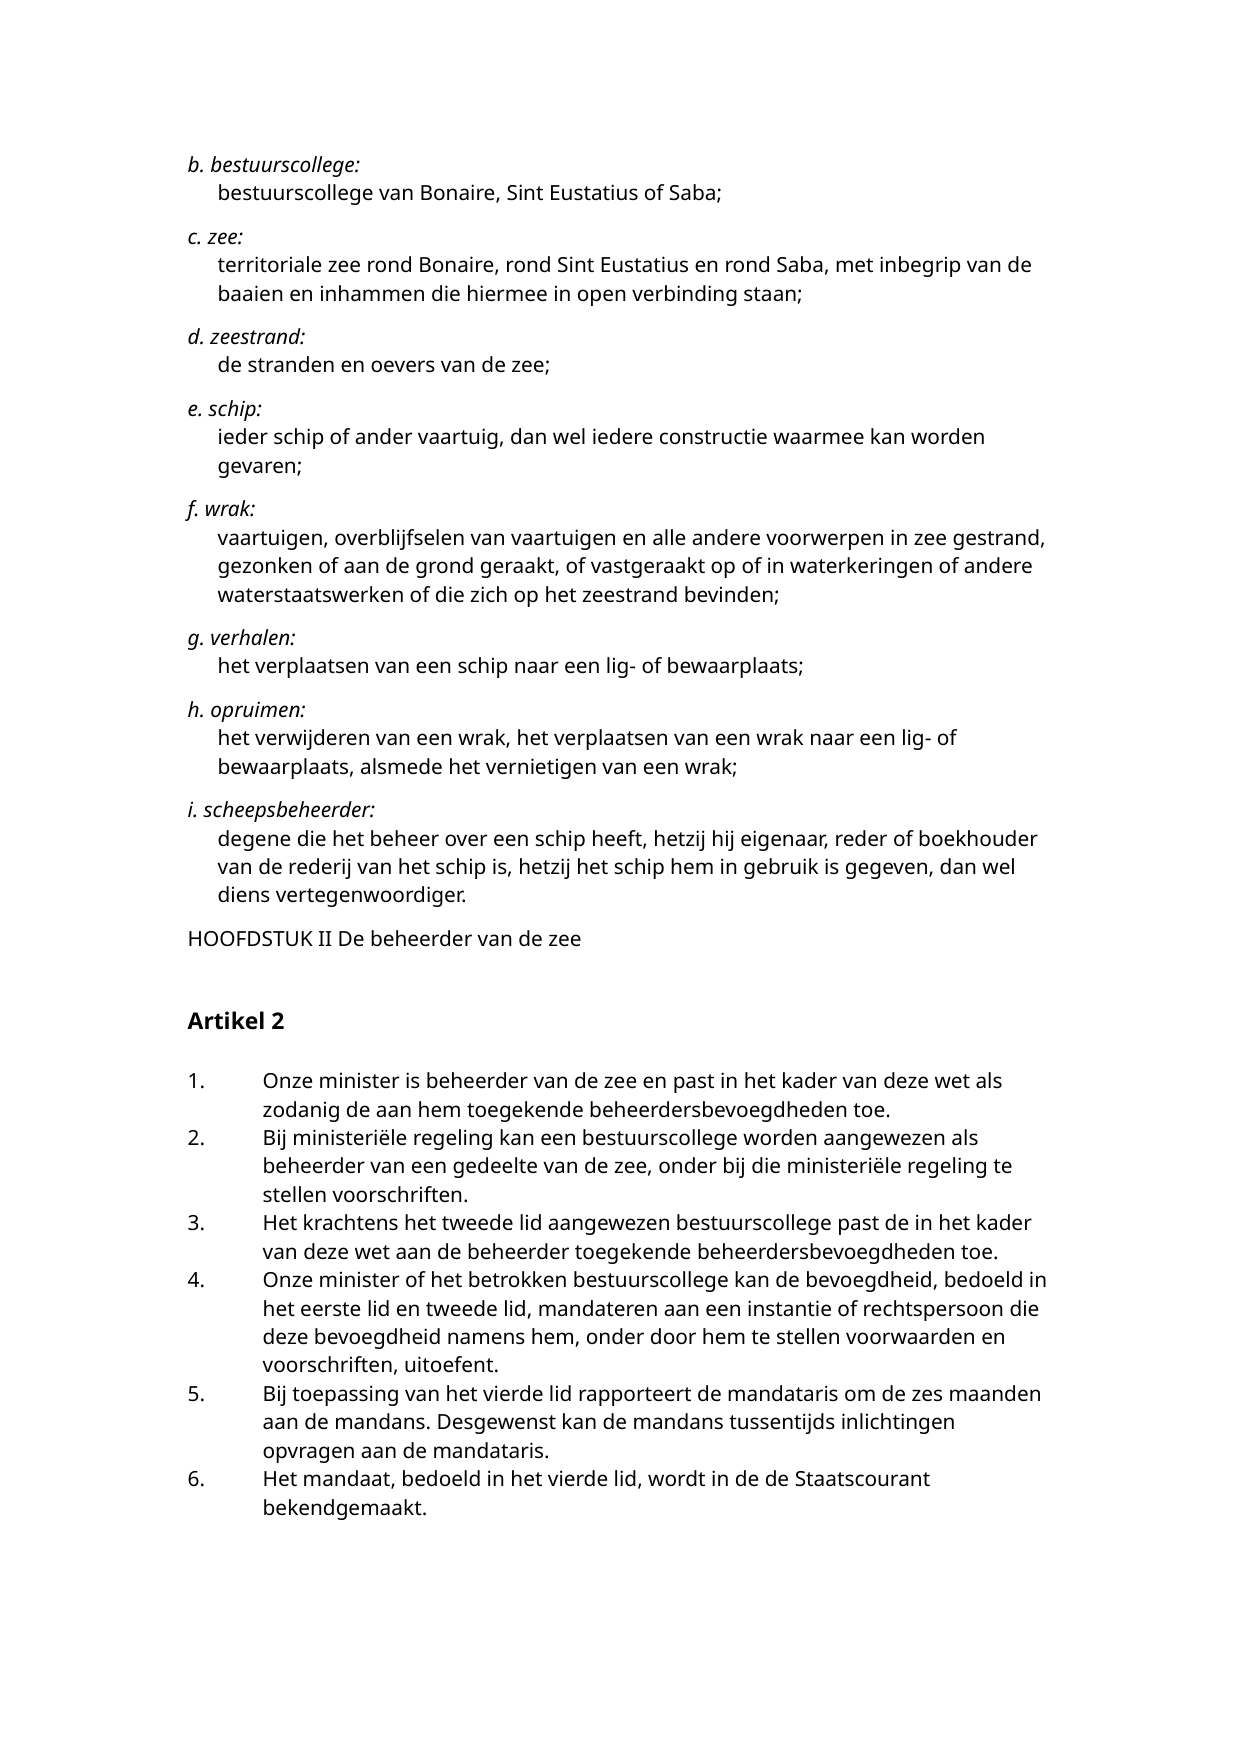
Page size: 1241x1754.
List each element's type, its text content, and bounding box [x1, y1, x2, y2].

subtitle HOOFDSTUK II De beheerder van de zee [187, 924, 1053, 952]
text territoriale zee rond Bonaire, rond Sint Eustatius en rond Saba, met inbegrip van de baaien en inhammen die hiermee in open verbinding staan; [217, 250, 1053, 307]
text g. verhalen: [187, 623, 1053, 652]
list Het krachtens het tweede lid aangewezen bestuurscollege past de in het kader van deze wet aan de beheerder toegekende beheerdersbevoegdheden toe. [187, 1208, 1053, 1265]
text b. bestuurscollege: [187, 150, 1053, 178]
text ieder schip of ander vaartuig, dan wel iedere constructie waarmee kan worden gevaren; [217, 422, 1053, 479]
text bestuurscollege van Bonaire, Sint Eustatius of Saba; [217, 178, 1053, 207]
text i. scheepsbeheerder: [187, 795, 1053, 824]
text d. zeestrand: [187, 322, 1053, 351]
list Bij ministeriële regeling kan een bestuurscollege worden aangewezen als beheerder van een gedeelte van de zee, onder bij die ministeriële regeling te stellen voorschriften. [187, 1123, 1053, 1208]
text het verwijderen van een wrak, het verplaatsen van een wrak naar een lig- of bewaarplaats, alsmede het vernietigen van een wrak; [217, 723, 1053, 780]
text h. opruimen: [187, 695, 1053, 723]
subtitle Artikel 2 [187, 1005, 1053, 1036]
text vaartuigen, overblijfselen van vaartuigen en alle andere voorwerpen in zee gestrand, gezonken of aan de grond geraakt, of vastgeraakt op of in waterkeringen of andere waterstaatswerken of die zich op het zeestrand bevinden; [217, 523, 1053, 608]
text e. schip: [187, 394, 1053, 422]
text de stranden en oevers van de zee; [217, 351, 1053, 379]
list Bij toepassing van het vierde lid rapporteert de mandataris om de zes maanden aan de mandans. Desgewenst kan de mandans tussentijds inlichtingen opvragen aan de mandataris. [187, 1379, 1053, 1464]
text het verplaatsen van een schip naar een lig- of bewaarplaats; [217, 652, 1053, 680]
list Onze minister is beheerder van de zee en past in het kader van deze wet als zodanig de aan hem toegekende beheerdersbevoegdheden toe. [187, 1066, 1053, 1123]
list Het mandaat, bedoeld in het vierde lid, wordt in de de Staatscourant bekendgemaakt. [187, 1464, 1053, 1521]
text f. wrak: [187, 494, 1053, 523]
text c. zee: [187, 222, 1053, 250]
list Onze minister of het betrokken bestuurscollege kan de bevoegdheid, bedoeld in het eerste lid en tweede lid, mandateren aan een instantie of rechtspersoon die deze bevoegdheid namens hem, onder door hem te stellen voorwaarden en voorschriften, uitoefent. [187, 1265, 1053, 1379]
text degene die het beheer over een schip heeft, hetzij hij eigenaar, reder of boekhouder van de rederij van het schip is, hetzij het schip hem in gebruik is gegeven, dan wel diens vertegenwoordiger. [217, 824, 1053, 909]
